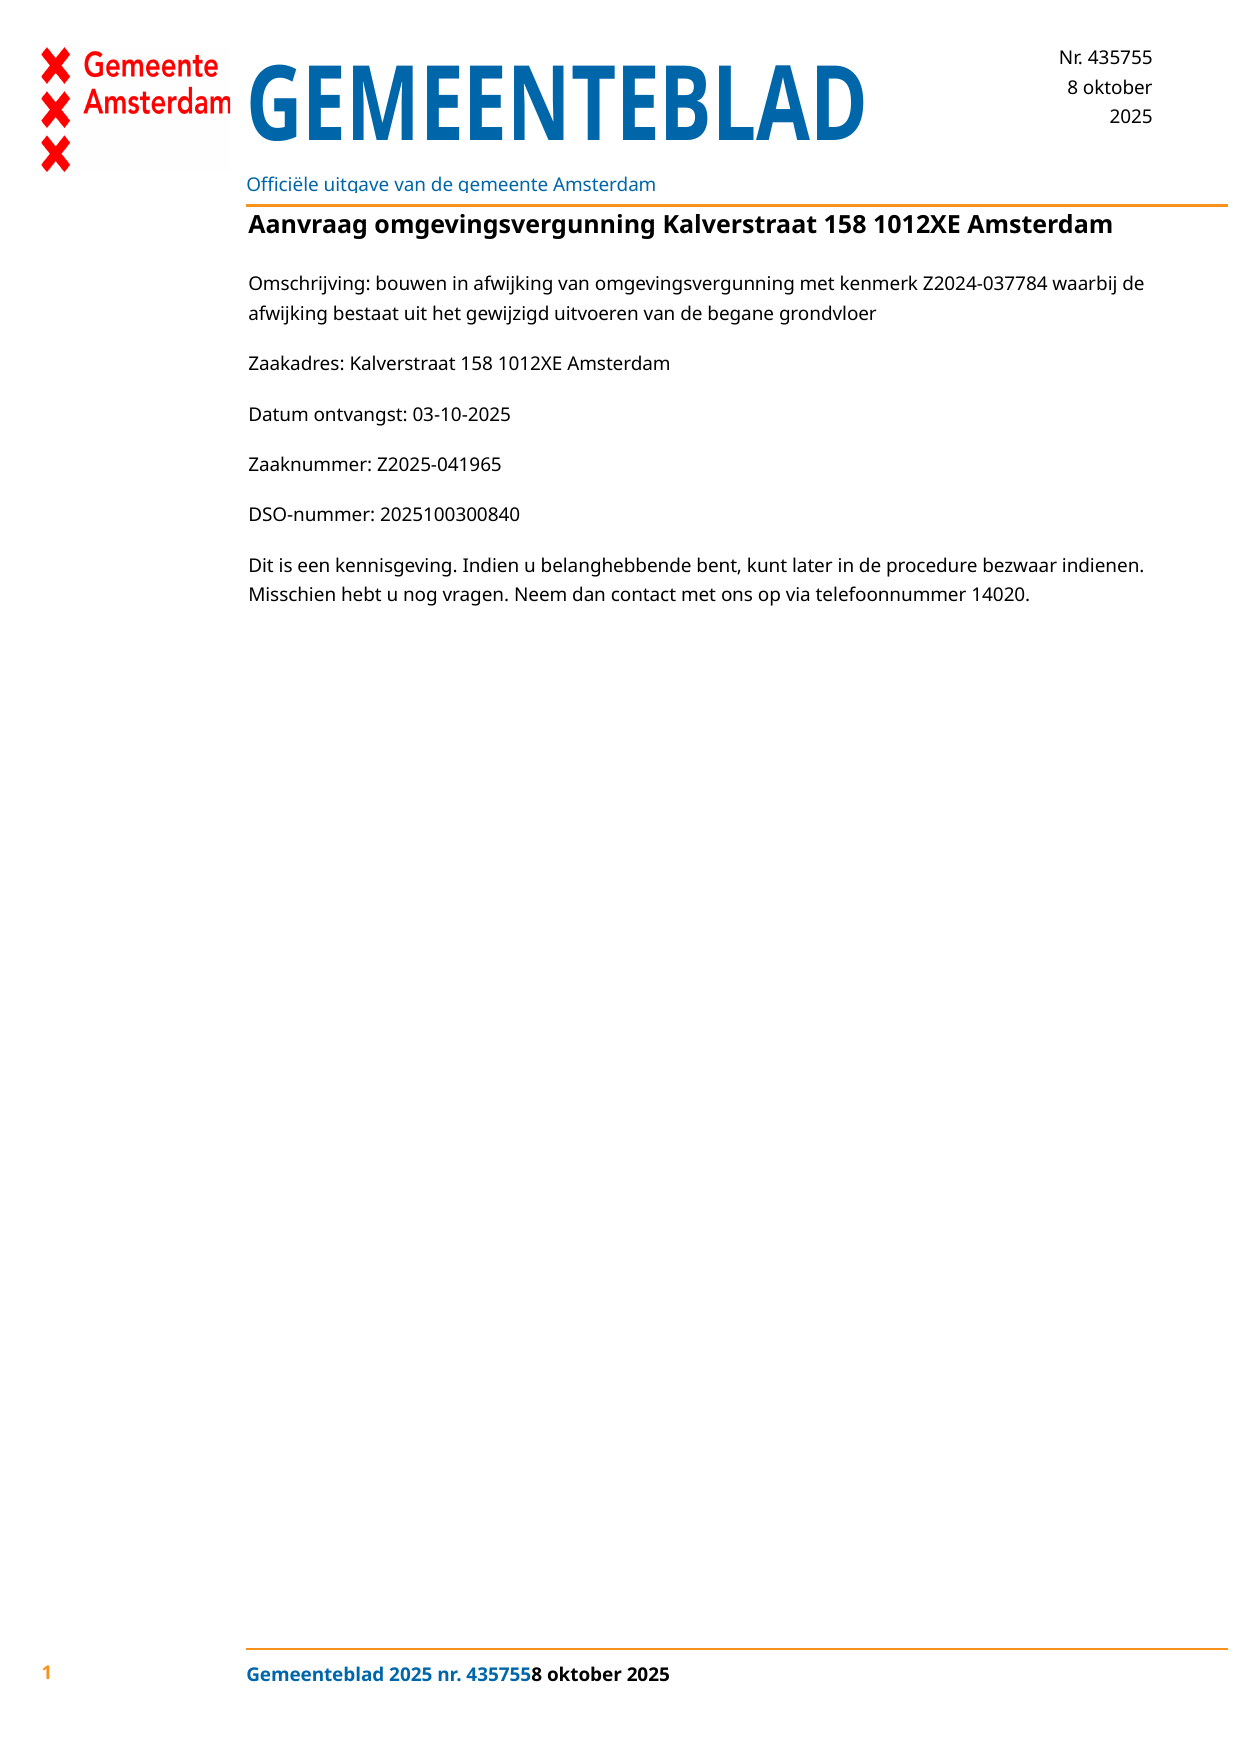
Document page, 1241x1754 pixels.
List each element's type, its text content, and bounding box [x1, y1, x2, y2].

picture [41, 47, 231, 172]
text Dit is een kennisgeving. Indien u belanghebbende bent, kunt later in de procedure bezwaar indienen. Misschien hebt u nog vragen. Neem dan contact met ons op via telefoonnummer 14020. [248, 552, 1152, 607]
text DSO-nummer: 2025100300840 [248, 502, 1152, 527]
text Zaakadres: Kalverstraat 158 1012XE Amsterdam [248, 350, 1152, 376]
text Omschrijving: bouwen in afwijking van omgevingsvergunning met kenmerk Z2024-037784 waarbij de afwijking bestaat uit het gewijzigd uitvoeren van de begane grondvloer [248, 270, 1152, 326]
text Datum ontvangst: 03-10-2025 [248, 401, 1152, 426]
text Aanvraag omgevingsvergunning Kalverstraat 158 1012XE Amsterdam [248, 207, 1152, 241]
text Zaaknummer: Z2025-041965 [248, 451, 1152, 477]
